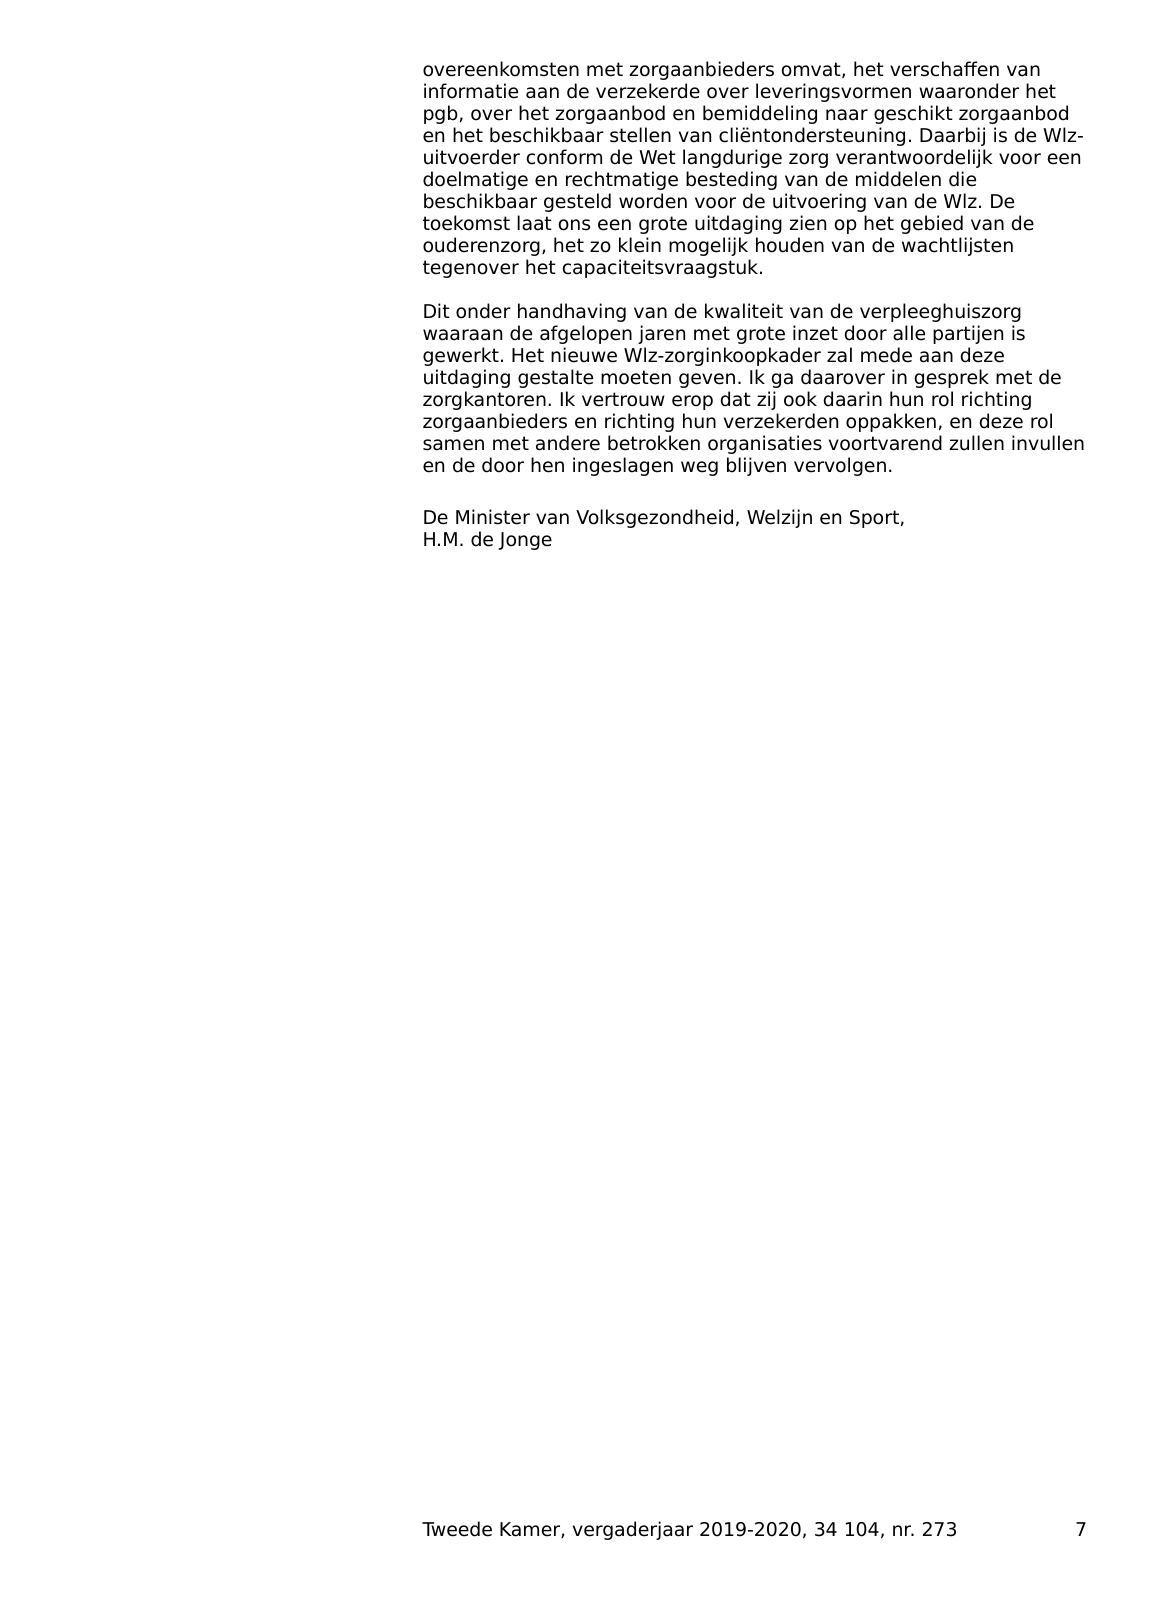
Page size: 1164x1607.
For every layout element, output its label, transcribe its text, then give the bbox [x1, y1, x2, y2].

text Dit onder handhaving van de kwaliteit van de verpleeghuiszorg waaraan de afgelopen jaren met grote inzet door alle partijen is gewerkt. Het nieuwe Wlz-zorginkoopkader zal mede aan deze uitdaging gestalte moeten geven. Ik ga daarover in gesprek met de zorgkantoren. Ik vertrouw erop dat zij ook daarin hun rol richting zorgaanbieders en richting hun verzekerden oppakken, en deze rol samen met andere betrokken organisaties voortvarend zullen invullen en de door hen ingeslagen weg blijven vervolgen. [422, 301, 1087, 477]
text overeenkomsten met zorgaanbieders omvat, het verschaffen van informatie aan de verzekerde over leveringsvormen waaronder het pgb, over het zorgaanbod en bemiddeling naar geschikt zorgaanbod en het beschikbaar stellen van cliëntondersteuning. Daarbij is de Wlz-uitvoerder conform de Wet langdurige zorg verantwoordelijk voor een doelmatige en rechtmatige besteding van de middelen die beschikbaar gesteld worden voor de uitvoering van de Wlz. De toekomst laat ons een grote uitdaging zien op het gebied van de ouderenzorg, het zo klein mogelijk houden van de wachtlijsten tegenover het capaciteitsvraagstuk. [422, 59, 1087, 279]
text De Minister van Volksgezondheid, Welzijn en Sport, H.M. de Jonge [422, 507, 1087, 551]
